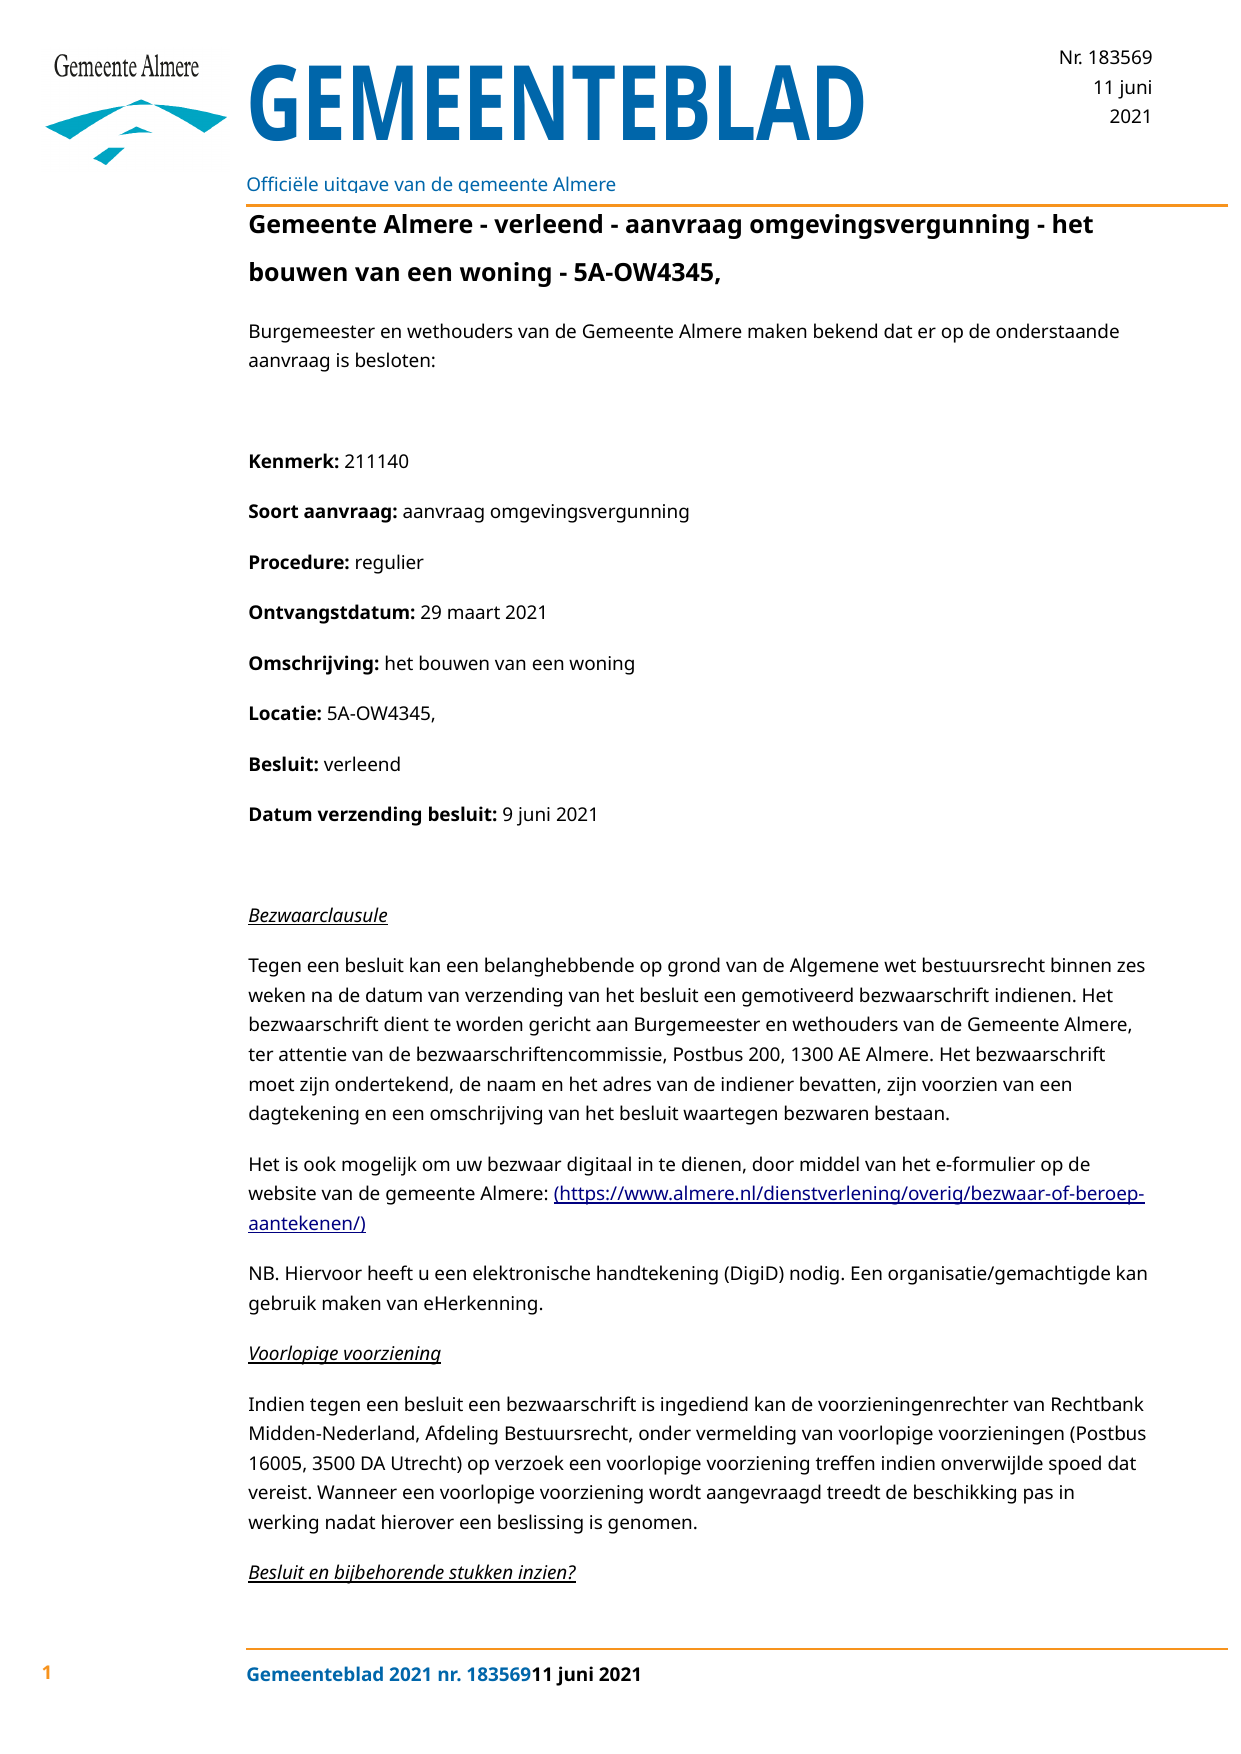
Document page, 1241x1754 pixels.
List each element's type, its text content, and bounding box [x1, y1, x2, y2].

text Omschrijving: het bouwen van een woning [248, 650, 1152, 676]
text Locatie: 5A-OW4345, [248, 700, 1152, 726]
text Voorlopige voorziening [248, 1340, 1152, 1366]
text Indien tegen een besluit een bezwaarschrift is ingediend kan de voorzieningenrechter van Rechtbank Midden-Nederland, Afdeling Bestuursrecht, onder vermelding van voorlopige voorzieningen (Postbus 16005, 3500 DA Utrecht) op verzoek een voorlopige voorziening treffen indien onverwijlde spoed dat vereist. Wanneer een voorlopige voorziening wordt aangevraagd treedt de beschikking pas in werking nadat hierover een beslissing is genomen. [248, 1391, 1152, 1535]
text Bezwaarclausule [248, 902, 1152, 928]
text Besluit en bijbehorende stukken inzien? [248, 1559, 1152, 1585]
text Ontvangstdatum: 29 maart 2021 [248, 599, 1152, 625]
text Kenmerk: 211140 [248, 448, 1152, 474]
picture [41, 47, 231, 172]
text Burgemeester en wethouders van de Gemeente Almere maken bekend dat er op de onderstaande aanvraag is besloten: [248, 318, 1152, 373]
text Tegen een besluit kan een belanghebbende op grond van de Algemene wet bestuursrecht binnen zes weken na de datum van verzending van het besluit een gemotiveerd bezwaarschrift indienen. Het bezwaarschrift dient te worden gericht aan Burgemeester en wethouders van de Gemeente Almere, ter attentie van de bezwaarschriftencommissie, Postbus 200, 1300 AE Almere. Het bezwaarschrift moet zijn ondertekend, de naam en het adres van de indiener bevatten, zijn voorzien van een dagtekening en een omschrijving van het besluit waartegen bezwaren bestaan. [248, 952, 1152, 1126]
text Het is ook mogelijk om uw bezwaar digitaal in te dienen, door middel van het e-formulier op de website van de gemeente Almere: (https://www.almere.nl/dienstverlening/overig/bezwaar-of-beroep-aantekenen/) [248, 1151, 1152, 1236]
text Soort aanvraag: aanvraag omgevingsvergunning [248, 499, 1152, 524]
text Besluit: verleend [248, 751, 1152, 777]
text NB. Hiervoor heeft u een elektronische handtekening (DigiD) nodig. Een organisatie/gemachtigde kan gebruik maken van eHerkenning. [248, 1260, 1152, 1316]
text Datum verzending besluit: 9 juni 2021 [248, 801, 1152, 827]
text Procedure: regulier [248, 549, 1152, 575]
text Gemeente Almere - verleend - aanvraag omgevingsvergunning - het bouwen van een woning - 5A-OW4345, [248, 207, 1152, 288]
